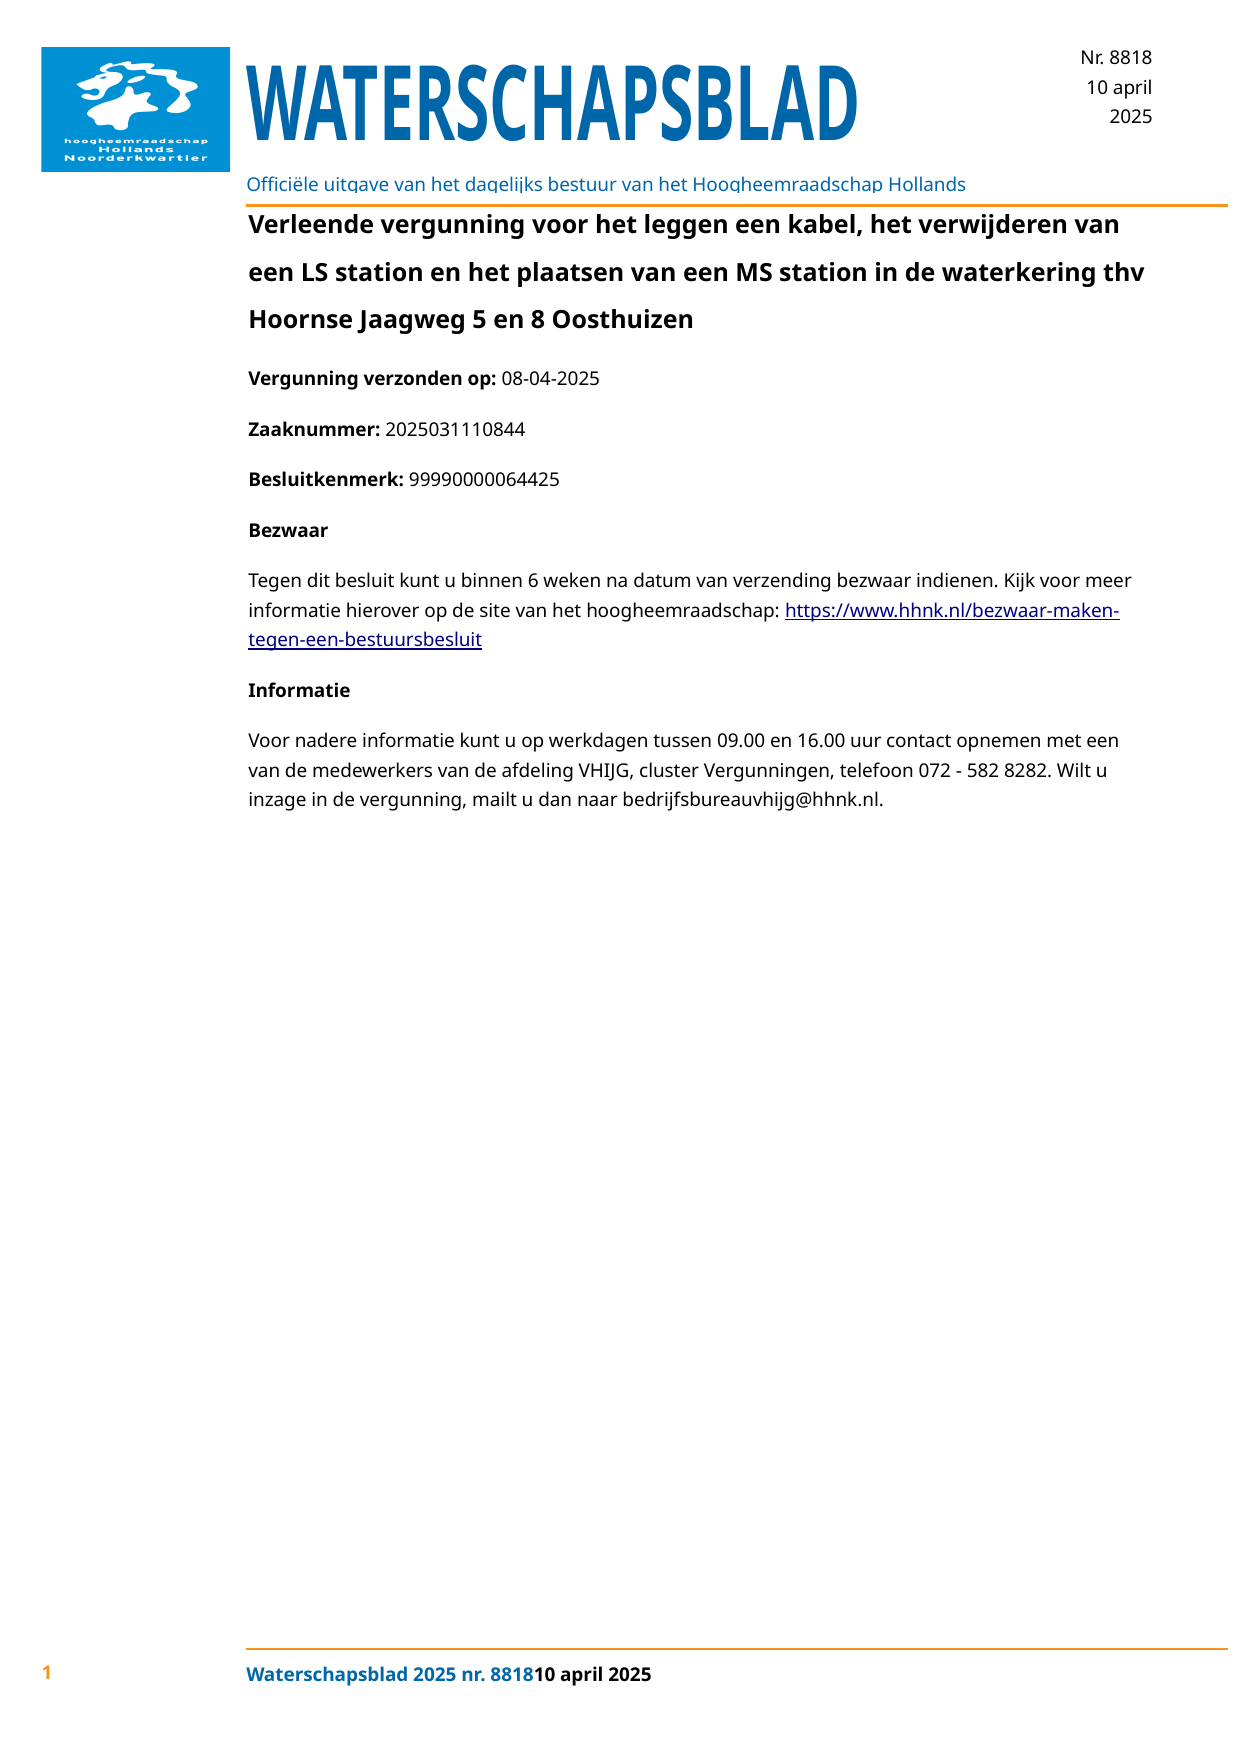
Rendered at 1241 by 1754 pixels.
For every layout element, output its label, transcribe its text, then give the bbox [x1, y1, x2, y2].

text Zaaknummer: 2025031110844 [248, 416, 1152, 442]
text Besluitkenmerk: 99990000064425 [248, 466, 1152, 492]
picture [78, 64, 122, 99]
text Bezwaar [248, 517, 1152, 542]
picture [129, 76, 144, 82]
text Voor nadere informatie kunt u op werkdagen tussen 09.00 en 16.00 uur contact opnemen met een van de medewerkers van de afdeling VHIJG, cluster Vergunningen, telefoon 072 - 582 8282. Wilt u inzage in de vergunning, mailt u dan naar bedrijfsbureauvhijg@hhnk.nl. [248, 727, 1152, 812]
text Verleende vergunning voor het leggen een kabel, het verwijderen van een LS station en het plaatsen van een MS station in de waterkering thv Hoornse Jaagweg 5 en 8 Oosthuizen [248, 207, 1152, 336]
picture [118, 62, 197, 112]
text Informatie [248, 677, 1152, 702]
text Vergunning verzonden op: 08-04-2025 [248, 366, 1152, 391]
text Tegen dit besluit kunt u binnen 6 weken na datum van verzending bezwaar indienen. Kijk voor meer informatie hierover op de site van het hoogheemraadschap: https://www.hhnk.nl/bezwaar-maken-tegen-een-bestuursbesluit [248, 567, 1152, 652]
picture [88, 87, 157, 130]
